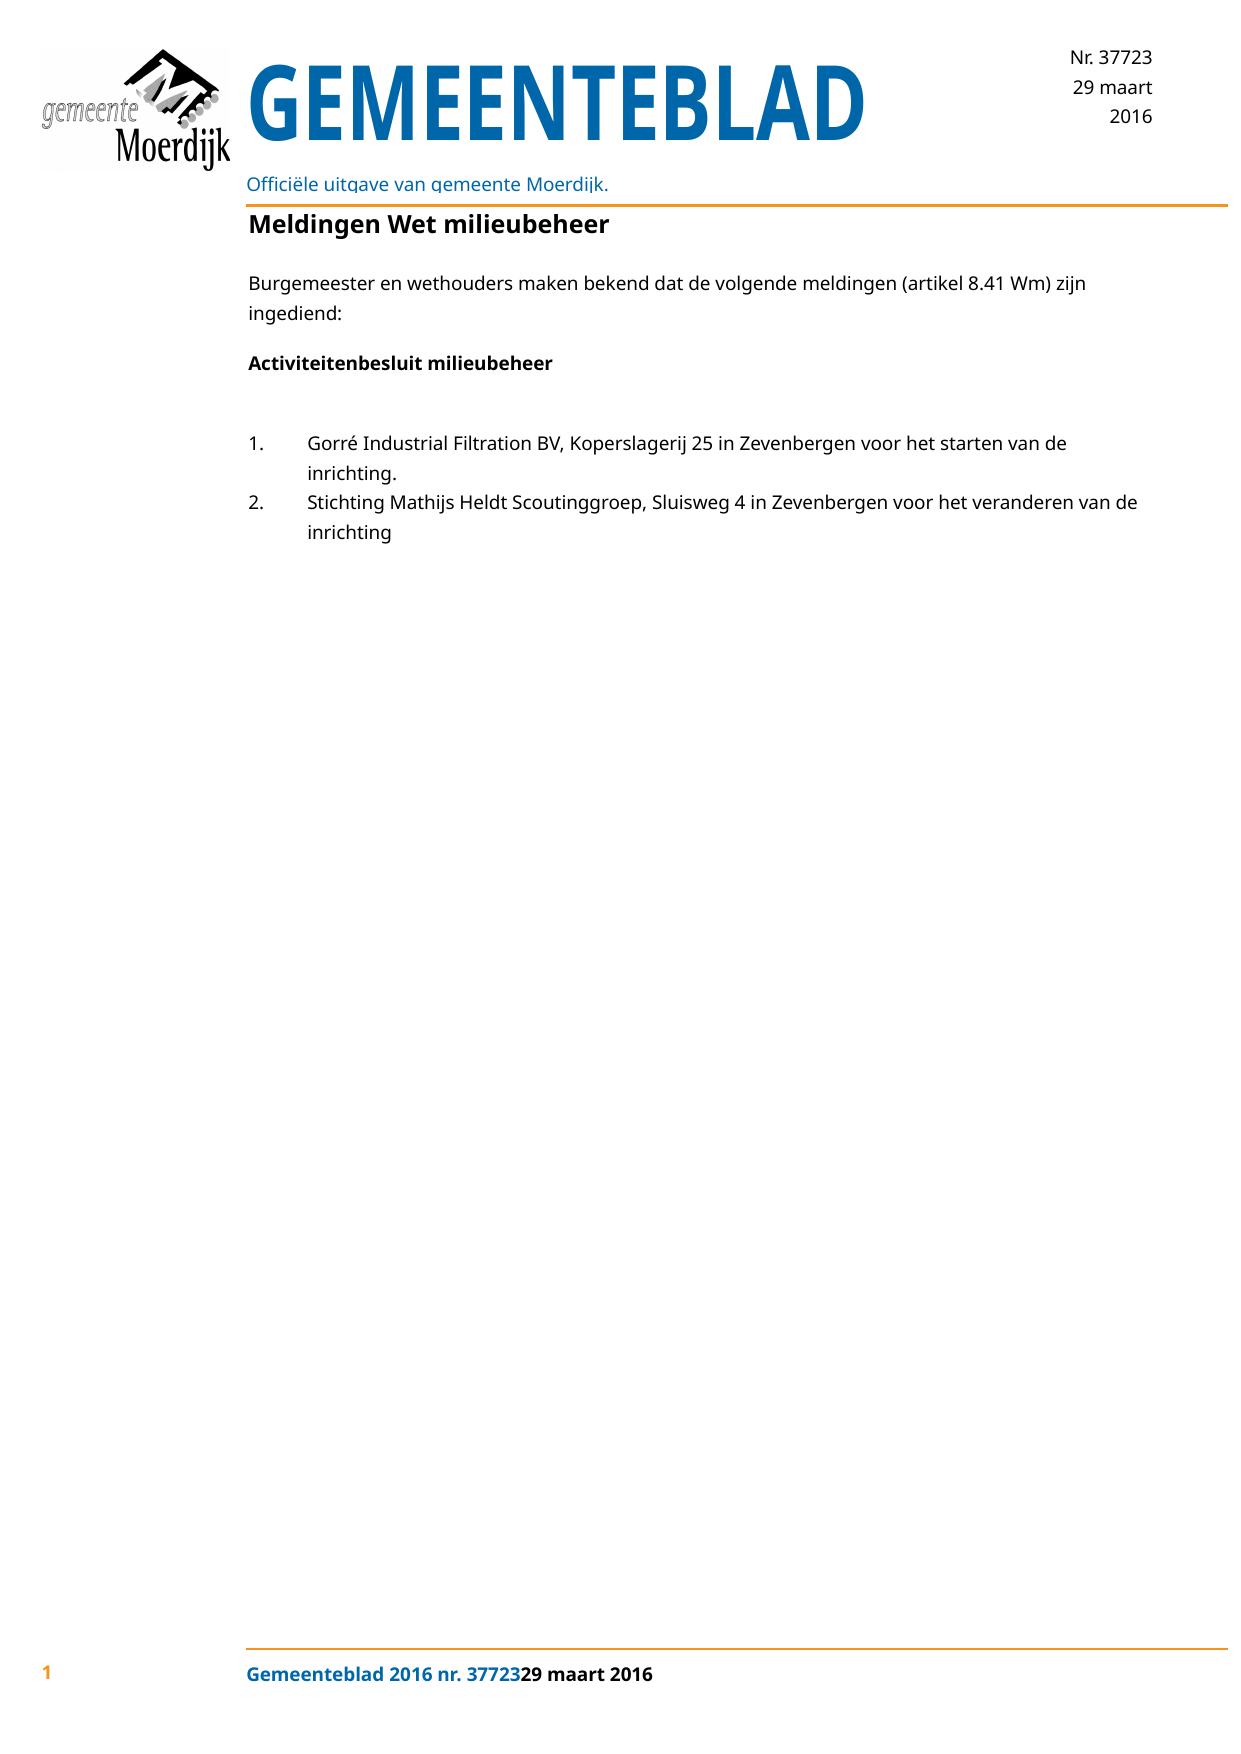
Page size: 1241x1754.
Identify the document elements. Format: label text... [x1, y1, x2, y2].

text Meldingen Wet milieubeheer [248, 207, 1152, 241]
picture [41, 47, 231, 172]
list Stichting Mathijs Heldt Scoutinggroep, Sluisweg 4 in Zevenbergen voor het veranderen van de inrichting [248, 489, 1152, 545]
text Burgemeester en wethouders maken bekend dat de volgende meldingen (artikel 8.41 Wm) zijn ingediend: [248, 270, 1152, 326]
text Activiteitenbesluit milieubeheer [248, 350, 1152, 376]
list Gorré Industrial Filtration BV, Koperslagerij 25 in Zevenbergen voor het starten van de inrichting. [248, 430, 1152, 486]
